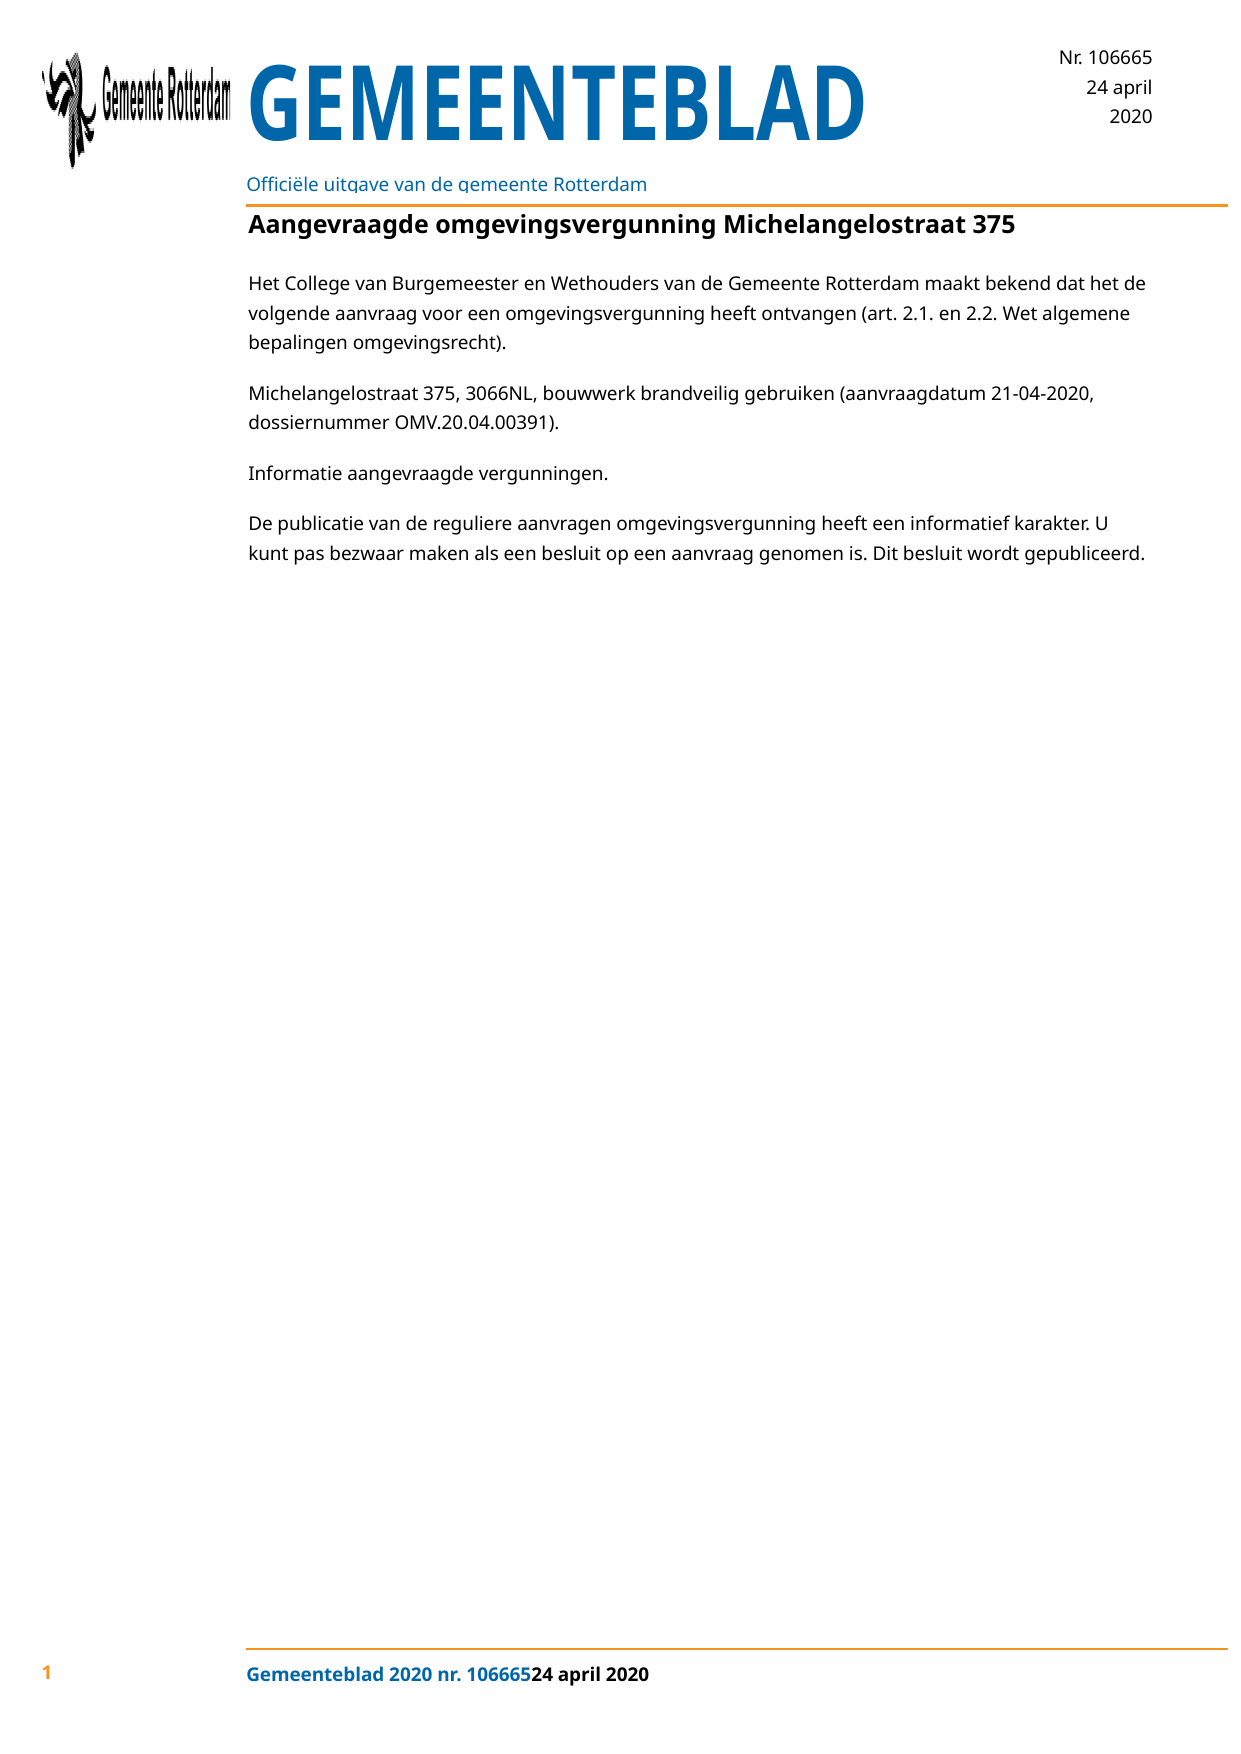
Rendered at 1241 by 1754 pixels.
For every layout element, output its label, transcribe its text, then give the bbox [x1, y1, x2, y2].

text Het College van Burgemeester en Wethouders van de Gemeente Rotterdam maakt bekend dat het de volgende aanvraag voor een omgevingsvergunning heeft ontvangen (art. 2.1. en 2.2. Wet algemene bepalingen omgevingsrecht). [248, 270, 1152, 355]
picture [41, 47, 231, 172]
text Aangevraagde omgevingsvergunning Michelangelostraat 375 [248, 207, 1152, 241]
text De publicatie van de reguliere aanvragen omgevingsvergunning heeft een informatief karakter. U kunt pas bezwaar maken als een besluit op een aanvraag genomen is. Dit besluit wordt gepubliceerd. [248, 510, 1152, 566]
text Michelangelostraat 375, 3066NL, bouwwerk brandveilig gebruiken (aanvraagdatum 21-04-2020, dossiernummer OMV.20.04.00391). [248, 380, 1152, 435]
text Informatie aangevraagde vergunningen. [248, 460, 1152, 486]
